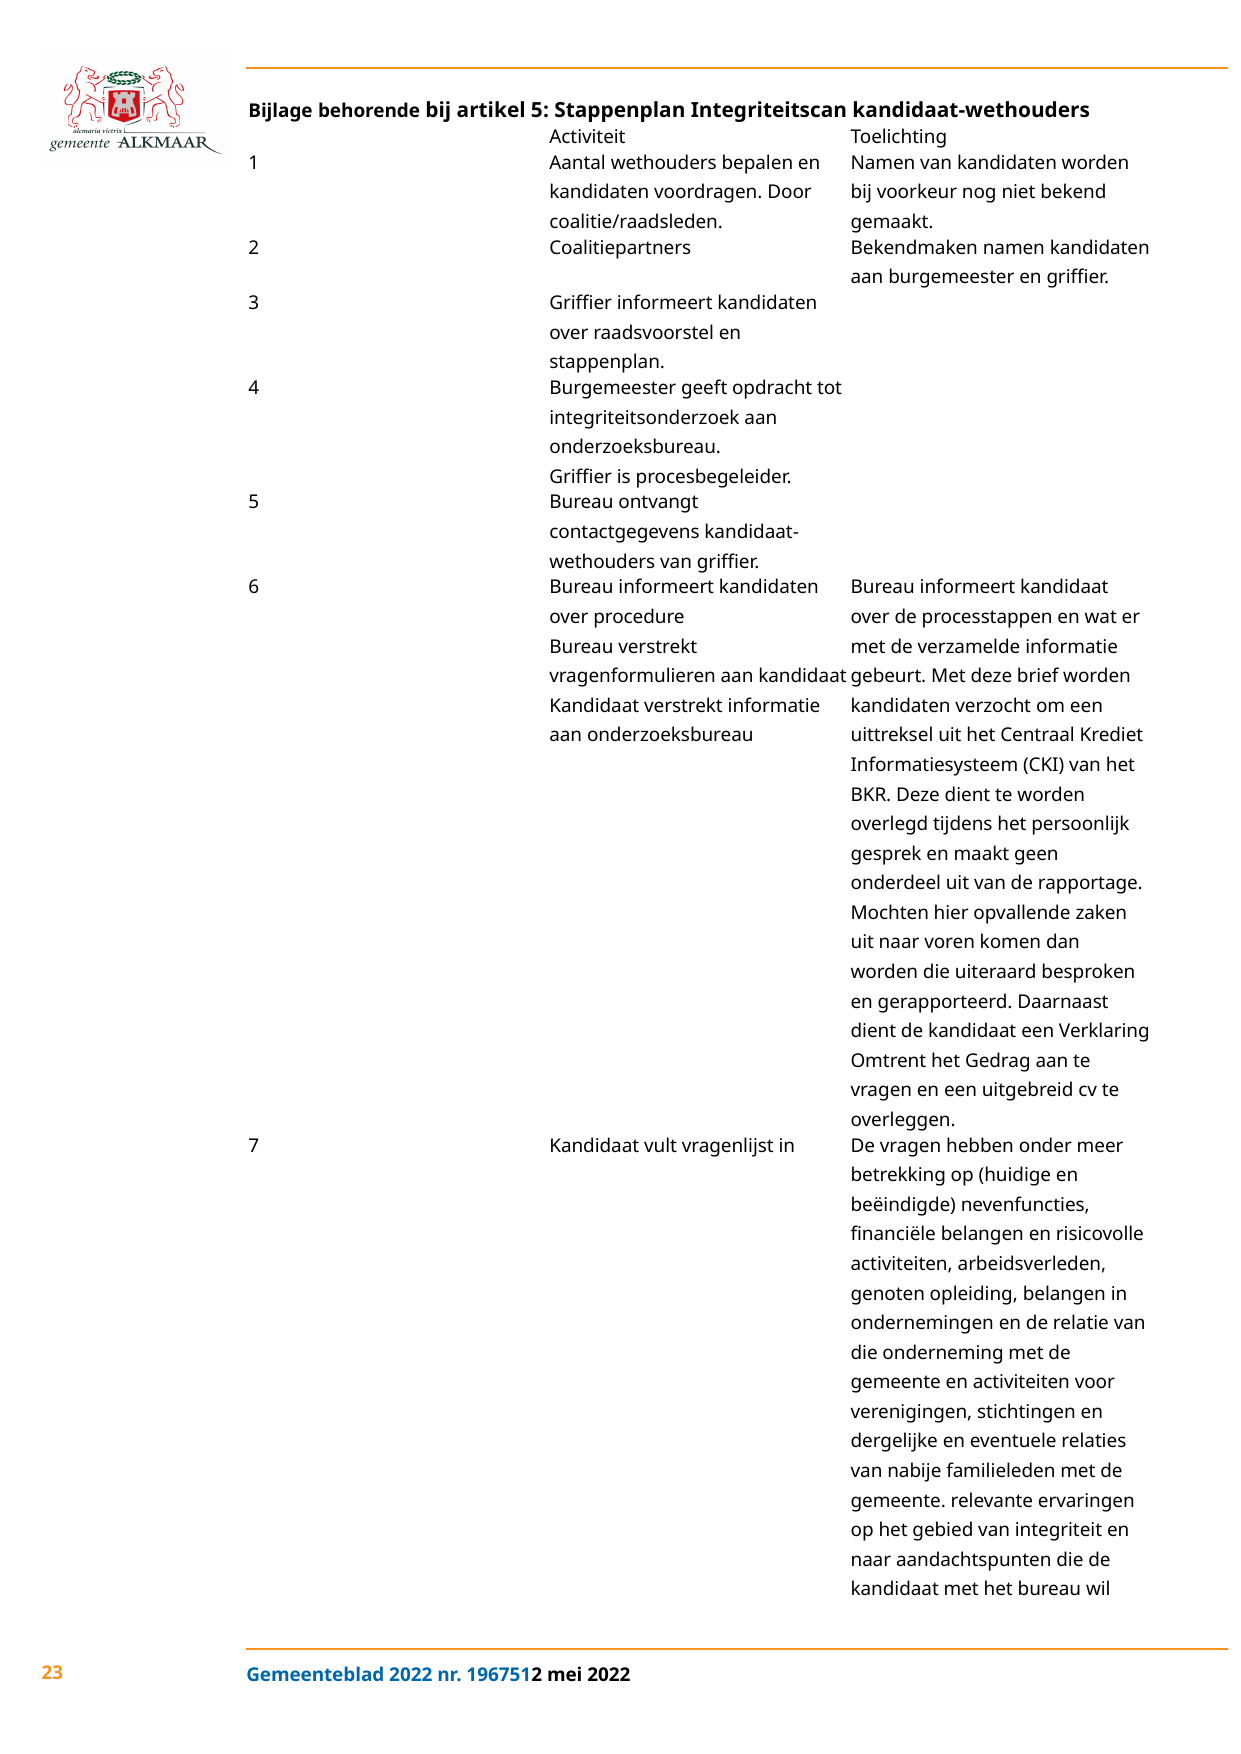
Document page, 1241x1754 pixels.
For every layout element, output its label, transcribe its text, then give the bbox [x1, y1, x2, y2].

table_cell Coalitiepartners [549, 234, 850, 289]
table_header Toelichting [850, 124, 1152, 149]
table_header [248, 124, 549, 149]
table_cell Burgemeester geeft opdracht tot integriteitsonderzoek aan onderzoeksbureau. Griffier is procesbegeleider. [549, 374, 850, 489]
table_cell 2 [248, 234, 549, 289]
table_cell 1 [248, 149, 549, 234]
table_cell Griffier informeert kandidaten over raadsvoorstel en stappenplan. [549, 289, 850, 374]
table_cell De vragen hebben onder meer betrekking op (huidige en beëindigde) nevenfuncties, financiële belangen en risicovolle activiteiten, arbeidsverleden, genoten opleiding, belangen in ondernemingen en de relatie van die onderneming met de gemeente en activiteiten voor verenigingen, stichtingen en dergelijke en eventuele relaties van nabije familieleden met de gemeente. relevante ervaringen op het gebied van integriteit en naar aandachtspunten die de kandidaat met het bureau wil [850, 1132, 1152, 1601]
table_cell Bureau ontvangt contactgegevens kandidaat-wethouders van griffier. [549, 489, 850, 574]
table_cell 7 [248, 1132, 549, 1601]
table_cell 3 [248, 289, 549, 374]
picture [41, 47, 231, 172]
table_cell 6 [248, 574, 549, 1132]
table_header Activiteit [549, 124, 850, 149]
table_cell [850, 489, 1152, 574]
table_cell Bureau informeert kandidaat over de processtappen en wat er met de verzamelde informatie gebeurt. Met deze brief worden kandidaten verzocht om een uittreksel uit het Centraal Krediet Informatiesysteem (CKI) van het BKR. Deze dient te worden overlegd tijdens het persoonlijk gesprek en maakt geen onderdeel uit van de rapportage. Mochten hier opvallende zaken uit naar voren komen dan worden die uiteraard besproken en gerapporteerd. Daarnaast dient de kandidaat een Verklaring Omtrent het Gedrag aan te vragen en een uitgebreid cv te overleggen. [850, 574, 1152, 1132]
table_cell Bekendmaken namen kandidaten aan burgemeester en griffier. [850, 234, 1152, 289]
table_cell [850, 289, 1152, 374]
table_cell 4 [248, 374, 549, 489]
table_cell Bureau informeert kandidaten over procedure Bureau verstrekt vragenformulieren aan kandidaat Kandidaat verstrekt informatie aan onderzoeksbureau [549, 574, 850, 1132]
table_cell Kandidaat vult vragenlijst in [549, 1132, 850, 1601]
table_cell [850, 374, 1152, 489]
table_cell Aantal wethouders bepalen en kandidaten voordragen. Door coalitie/raadsleden. [549, 149, 850, 234]
text Bijlage behorende bij artikel 5: Stappenplan Integriteitscan kandidaat-wethouders [248, 95, 1152, 123]
table_cell 5 [248, 489, 549, 574]
table_cell Namen van kandidaten worden bij voorkeur nog niet bekend gemaakt. [850, 149, 1152, 234]
